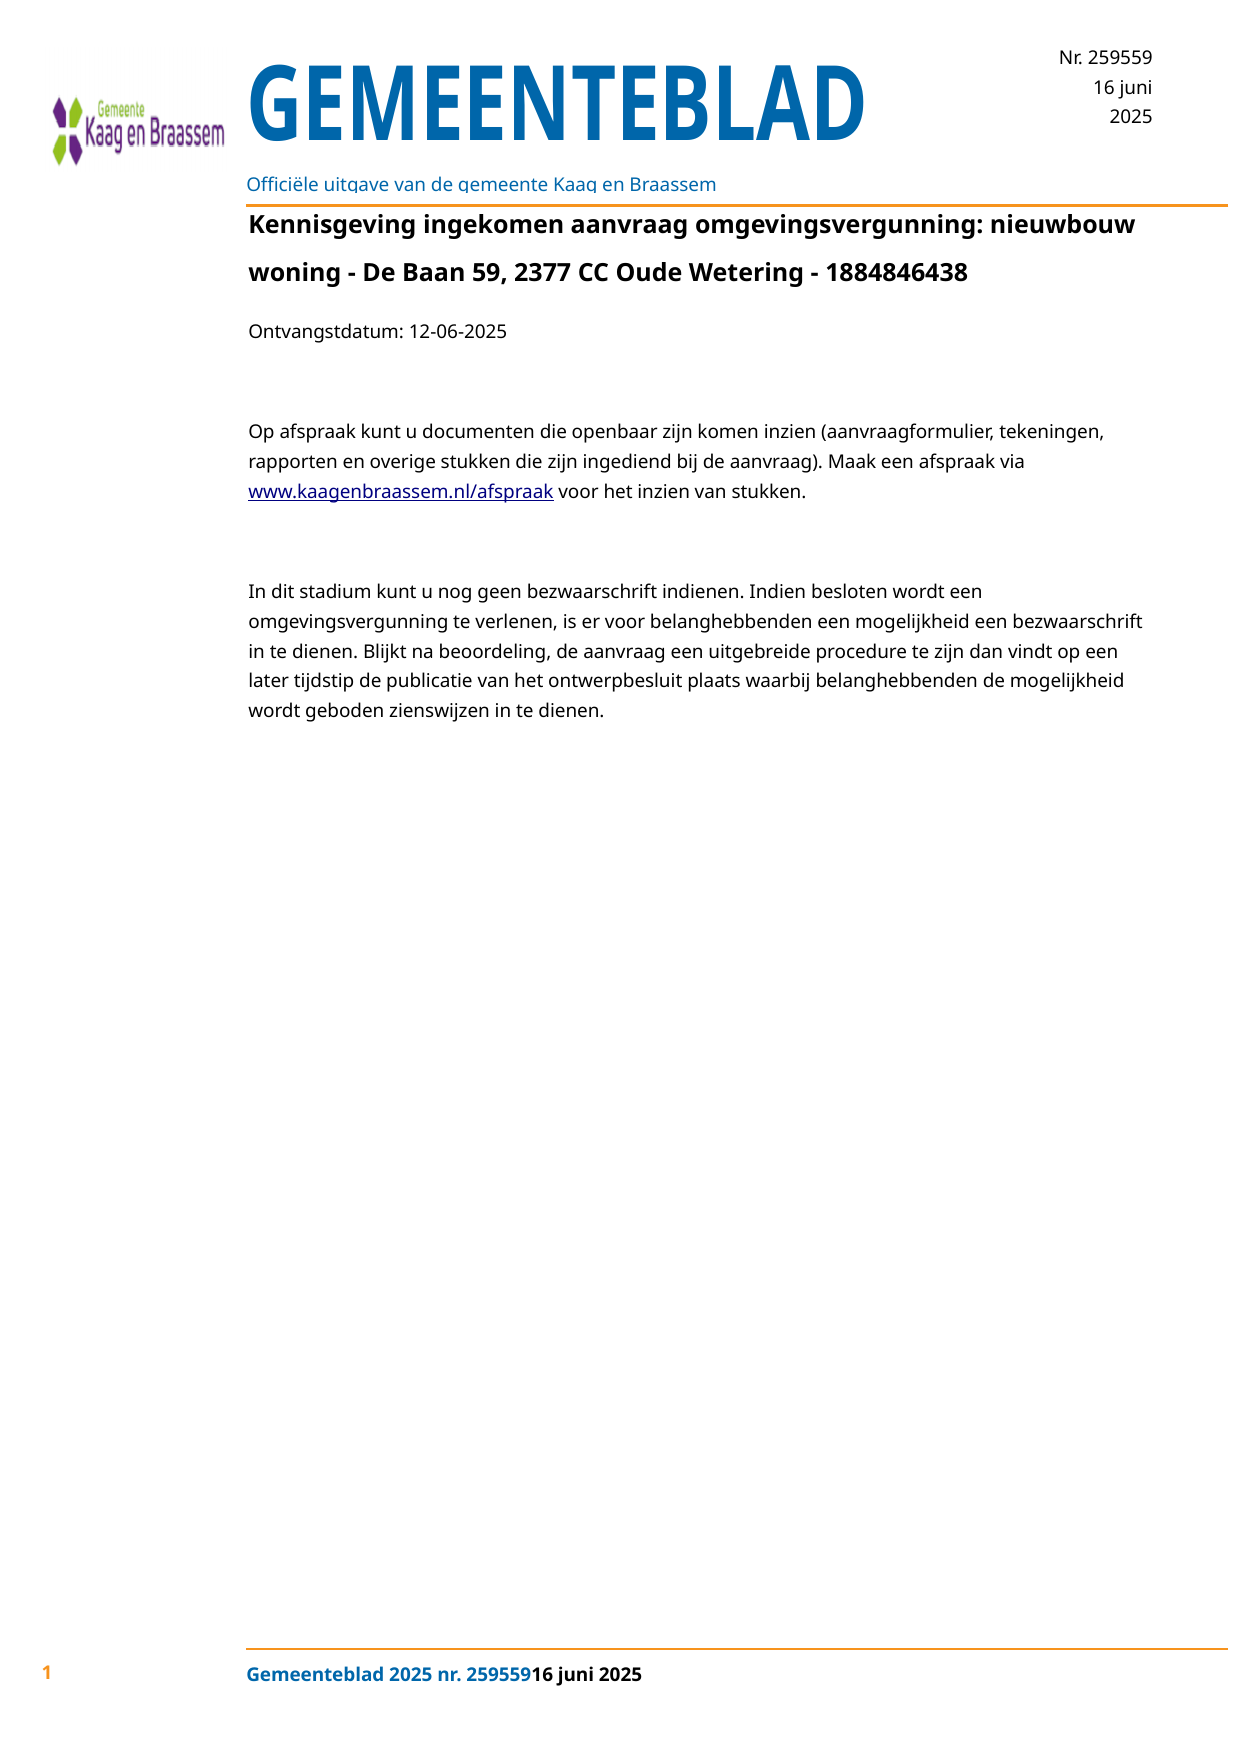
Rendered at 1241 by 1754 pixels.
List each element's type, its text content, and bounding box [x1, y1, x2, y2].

text Ontvangstdatum: 12-06-2025 [248, 318, 1152, 344]
picture [41, 47, 231, 172]
text Op afspraak kunt u documenten die openbaar zijn komen inzien (aanvraagformulier, tekeningen, rapporten en overige stukken die zijn ingediend bij de aanvraag). Maak een afspraak via www.kaagenbraassem.nl/afspraak voor het inzien van stukken. [248, 419, 1152, 504]
text In dit stadium kunt u nog geen bezwaarschrift indienen. Indien besloten wordt een omgevingsvergunning te verlenen, is er voor belanghebbenden een mogelijkheid een bezwaarschrift in te dienen. Blijkt na beoordeling, de aanvraag een uitgebreide procedure te zijn dan vindt op een later tijdstip de publicatie van het ontwerpbesluit plaats waarbij belanghebbenden de mogelijkheid wordt geboden zienswijzen in te dienen. [248, 579, 1152, 723]
text Kennisgeving ingekomen aanvraag omgevingsvergunning: nieuwbouw woning - De Baan 59, 2377 CC Oude Wetering - 1884846438 [248, 207, 1152, 288]
